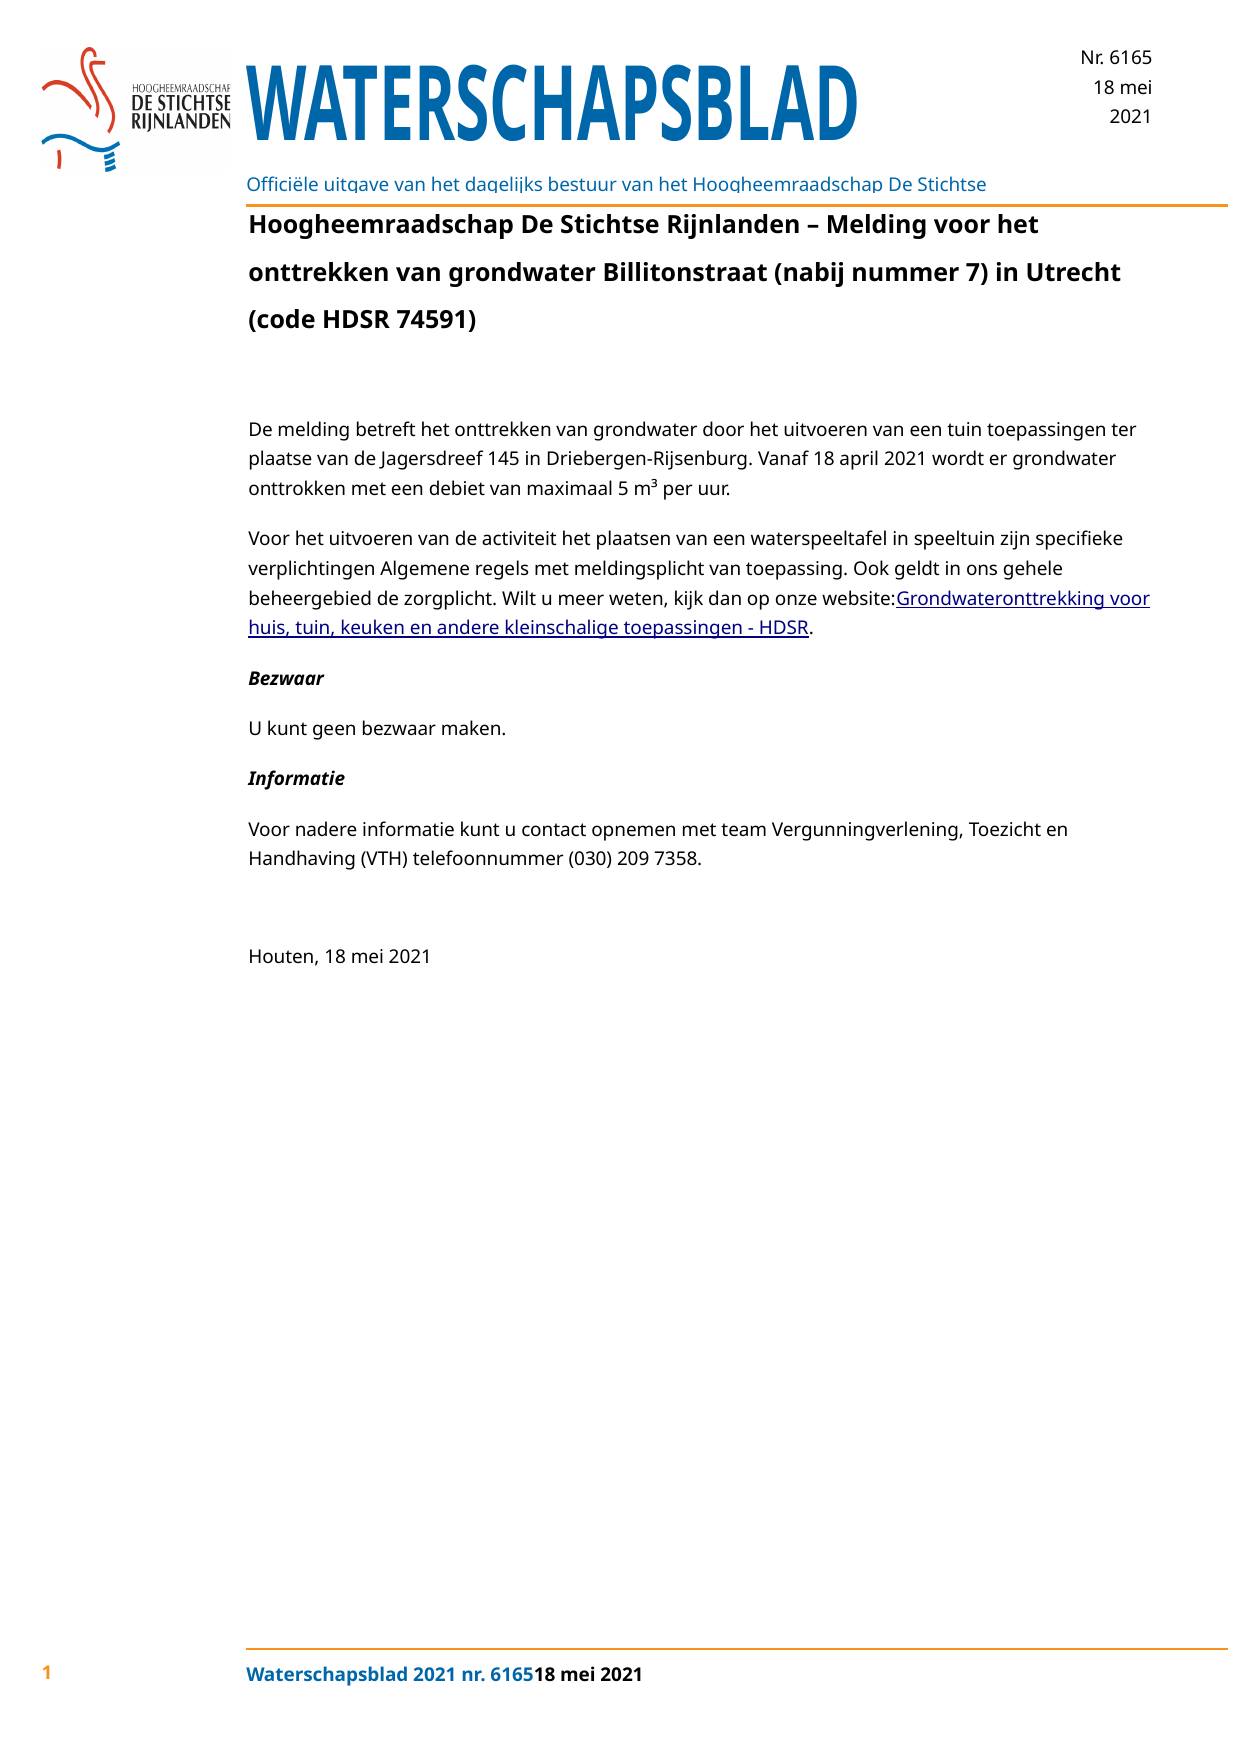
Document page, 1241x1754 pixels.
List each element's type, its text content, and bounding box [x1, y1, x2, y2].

text U kunt geen bezwaar maken. [248, 715, 1152, 741]
text Voor nadere informatie kunt u contact opnemen met team Vergunningverlening, Toezicht en Handhaving (VTH) telefoonnummer (030) 209 7358. [248, 816, 1152, 871]
picture [41, 47, 231, 172]
text De melding betreft het onttrekken van grondwater door het uitvoeren van een tuin toepassingen ter plaatse van de Jagersdreef 145 in Driebergen-Rijsenburg. Vanaf 18 april 2021 wordt er grondwater onttrokken met een debiet van maximaal 5 m³ per uur. [248, 416, 1152, 501]
text Hoogheemraadschap De Stichtse Rijnlanden – Melding voor het onttrekken van grondwater Billitonstraat (nabij nummer 7) in Utrecht (code HDSR 74591) [248, 207, 1152, 336]
text Informatie [248, 766, 1152, 791]
text Voor het uitvoeren van de activiteit het plaatsen van een waterspeeltafel in speeltuin zijn specifieke verplichtingen Algemene regels met meldingsplicht van toepassing. Ook geldt in ons gehele beheergebied de zorgplicht. Wilt u meer weten, kijk dan op onze website:Grondwateronttrekking voor huis, tuin, keuken en andere kleinschalige toepassingen - HDSR. [248, 526, 1152, 640]
text Houten, 18 mei 2021 [248, 944, 1152, 969]
text Bezwaar [248, 665, 1152, 690]
